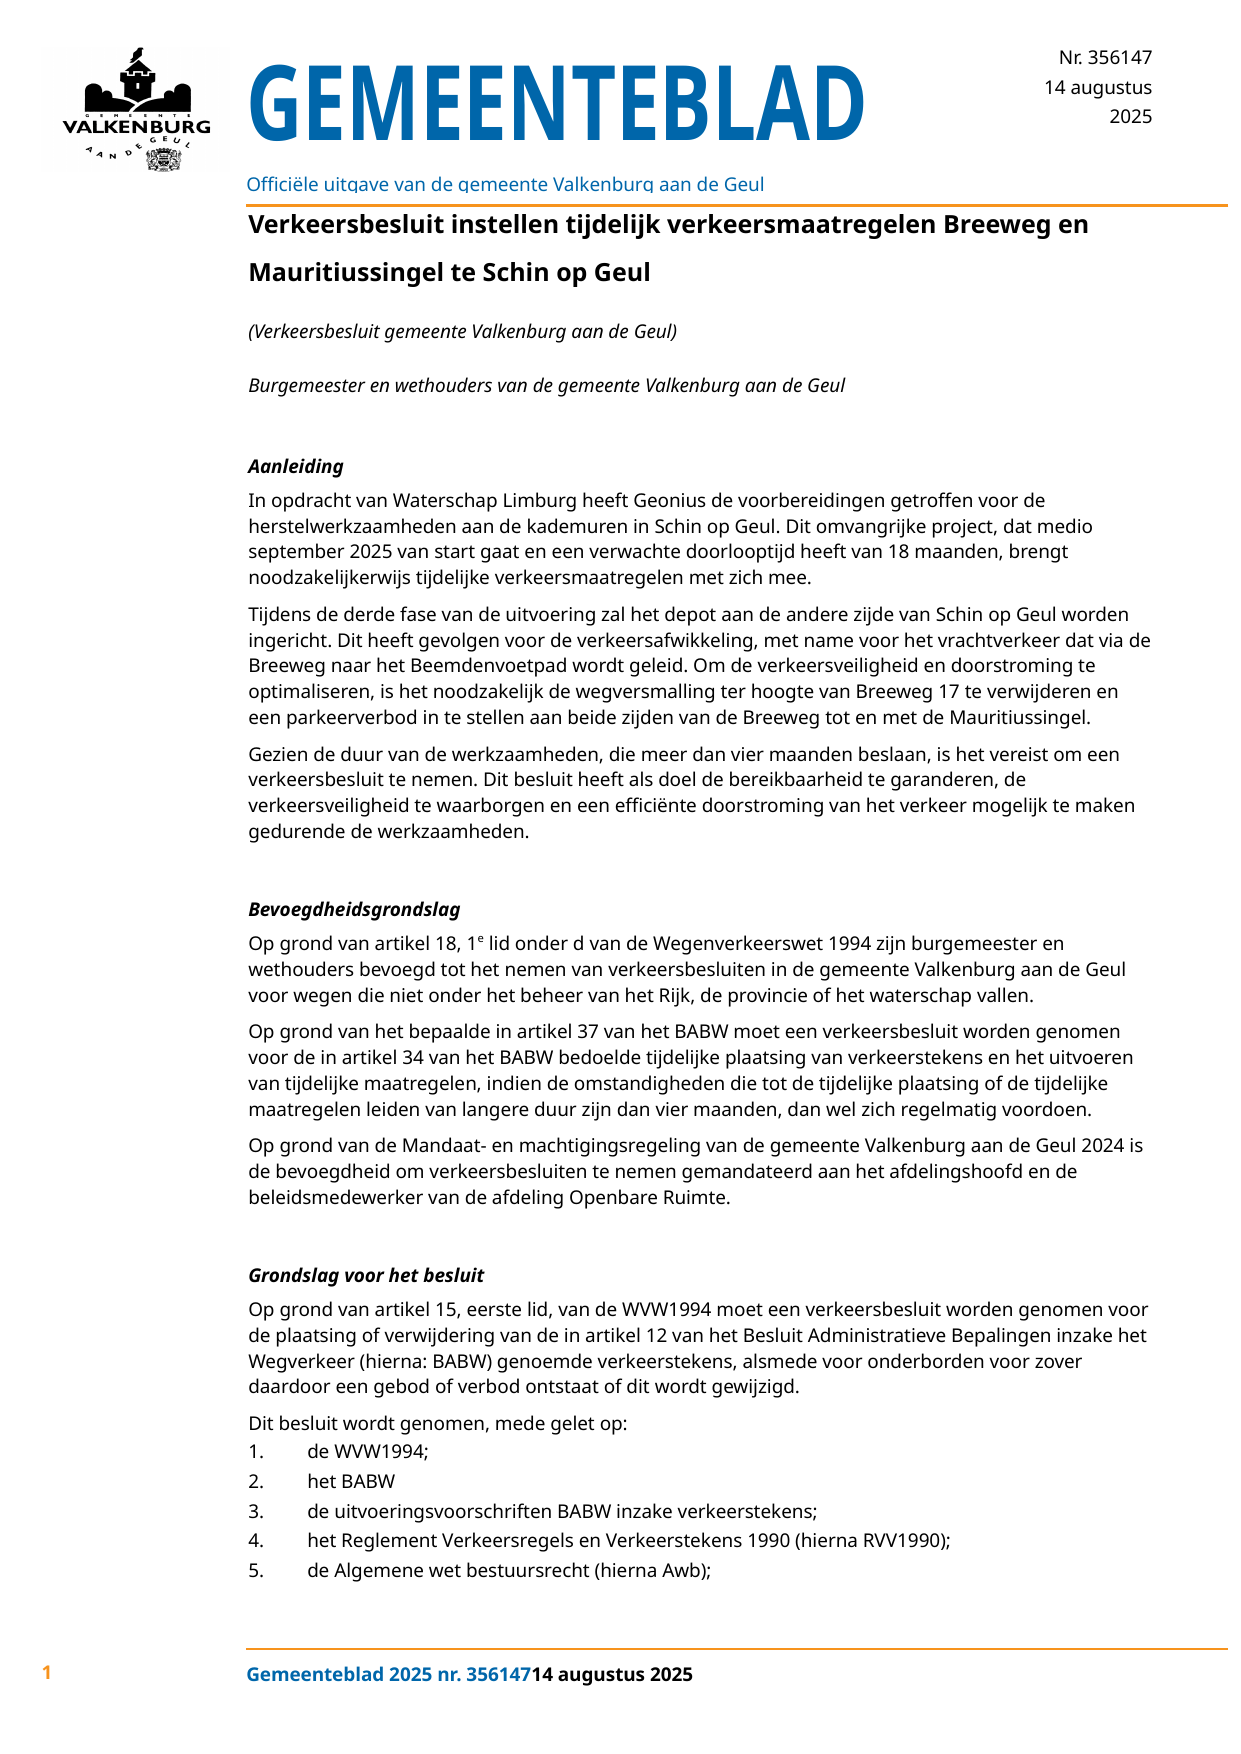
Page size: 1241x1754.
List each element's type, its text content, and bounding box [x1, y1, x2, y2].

text In opdracht van Waterschap Limburg heeft Geonius de voorbereidingen getroffen voor de herstelwerkzaamheden aan de kademuren in Schin op Geul. Dit omvangrijke project, dat medio september 2025 van start gaat en een verwachte doorlooptijd heeft van 18 maanden, brengt noodzakelijkerwijs tijdelijke verkeersmaatregelen met zich mee. [248, 487, 1152, 590]
list de WVW1994; [248, 1439, 1152, 1464]
text Gezien de duur van de werkzaamheden, die meer dan vier maanden beslaan, is het vereist om een verkeersbesluit te nemen. Dit besluit heeft als doel de bereikbaarheid te garanderen, de verkeersveiligheid te waarborgen en een efficiënte doorstroming van het verkeer mogelijk te maken gedurende de werkzaamheden. [248, 741, 1152, 844]
text Aanleiding [248, 453, 1152, 479]
text Op grond van de Mandaat- en machtigingsregeling van de gemeente Valkenburg aan de Geul 2024 is de bevoegdheid om verkeersbesluiten te nemen gemandateerd aan het afdelingshoofd en de beleidsmedewerker van de afdeling Openbare Ruimte. [248, 1132, 1152, 1210]
text Grondslag voor het besluit [248, 1262, 1152, 1288]
text Tijdens de derde fase van de uitvoering zal het depot aan de andere zijde van Schin op Geul worden ingericht. Dit heeft gevolgen voor de verkeersafwikkeling, met name voor het vrachtverkeer dat via de Breeweg naar het Beemdenvoetpad wordt geleid. Om de verkeersveiligheid en doorstroming te optimaliseren, is het noodzakelijk de wegversmalling ter hoogte van Breeweg 17 te verwijderen en een parkeerverbod in te stellen aan beide zijden van de Breeweg tot en met de Mauritiussingel. [248, 601, 1152, 730]
text Verkeersbesluit instellen tijdelijk verkeersmaatregelen Breeweg en Mauritiussingel te Schin op Geul [248, 207, 1152, 288]
text Op grond van artikel 15, eerste lid, van de WVW1994 moet een verkeersbesluit worden genomen voor de plaatsing of verwijdering van de in artikel 12 van het Besluit Administratieve Bepalingen inzake het Wegverkeer (hierna: BABW) genoemde verkeerstekens, alsmede voor onderborden voor zover daardoor een gebod of verbod ontstaat of dit wordt gewijzigd. [248, 1297, 1152, 1399]
text Dit besluit wordt genomen, mede gelet op: [248, 1410, 1152, 1436]
list de uitvoeringsvoorschriften BABW inzake verkeerstekens; [248, 1498, 1152, 1524]
list het Reglement Verkeersregels en Verkeerstekens 1990 (hierna RVV1990); [248, 1527, 1152, 1553]
text Op grond van het bepaalde in artikel 37 van het BABW moet een verkeersbesluit worden genomen voor de in artikel 34 van het BABW bedoelde tijdelijke plaatsing van verkeerstekens en het uitvoeren van tijdelijke maatregelen, indien de omstandigheden die tot de tijdelijke plaatsing of de tijdelijke maatregelen leiden van langere duur zijn dan vier maanden, dan wel zich regelmatig voordoen. [248, 1019, 1152, 1122]
list het BABW [248, 1468, 1152, 1494]
text Op grond van artikel 18, 1e lid onder d van de Wegenverkeerswet 1994 zijn burgemeester en wethouders bevoegd tot het nemen van verkeersbesluiten in de gemeente Valkenburg aan de Geul voor wegen die niet onder het beheer van het Rijk, de provincie of het waterschap vallen. [248, 931, 1152, 1008]
text Bevoegdheidsgrondslag [248, 896, 1152, 922]
list de Algemene wet bestuursrecht (hierna Awb); [248, 1557, 1152, 1583]
picture [41, 47, 231, 172]
text (Verkeersbesluit gemeente Valkenburg aan de Geul) [248, 318, 1152, 344]
text Burgemeester en wethouders van de gemeente Valkenburg aan de Geul [248, 372, 1152, 398]
